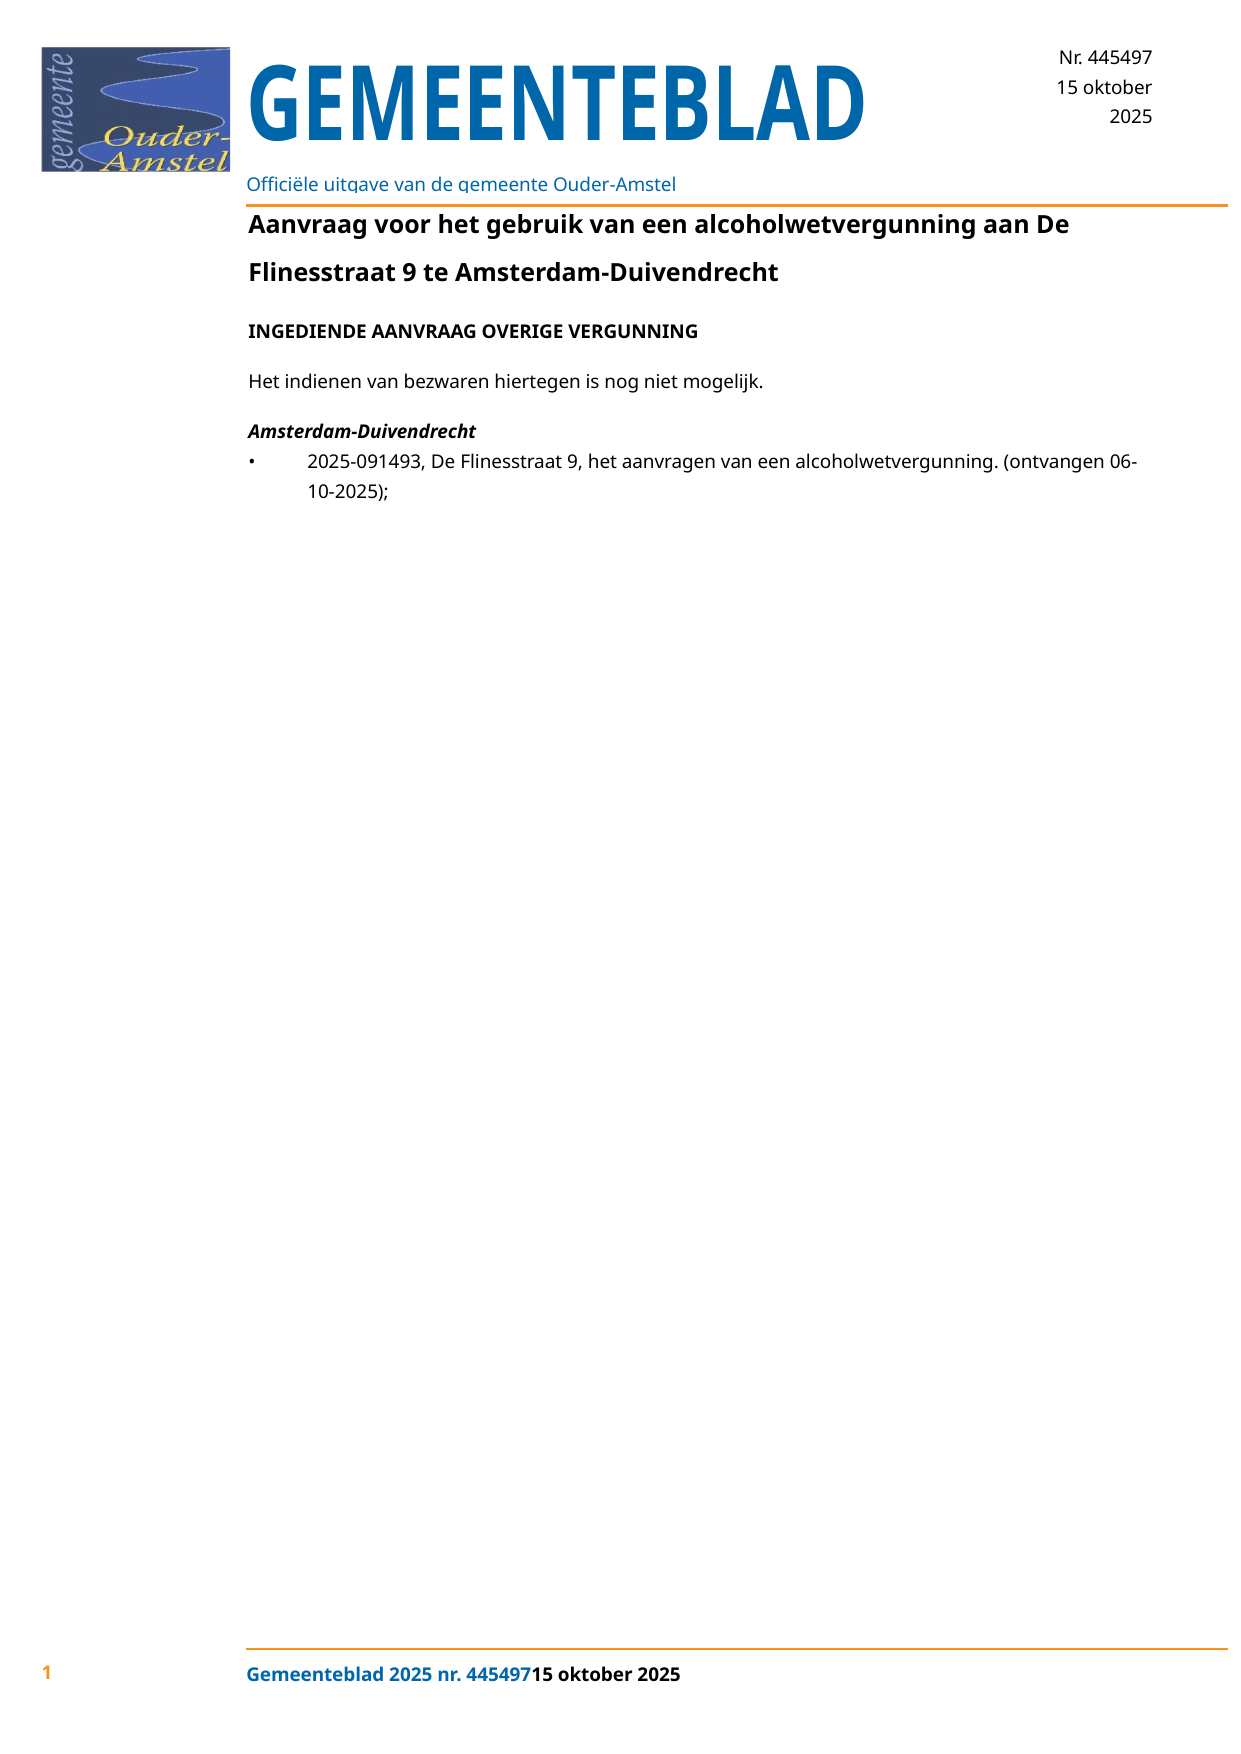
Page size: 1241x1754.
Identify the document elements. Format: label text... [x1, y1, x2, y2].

picture [41, 47, 231, 172]
text Aanvraag voor het gebruik van een alcoholwetvergunning aan De Flinesstraat 9 te Amsterdam-Duivendrecht [248, 207, 1152, 288]
text Amsterdam-Duivendrecht [248, 419, 1152, 444]
text Het indienen van bezwaren hiertegen is nog niet mogelijk. [248, 368, 1152, 394]
list 2025-091493, De Flinesstraat 9, het aanvragen van een alcoholwetvergunning. (ontvangen 06-10-2025); [248, 448, 1152, 504]
text INGEDIENDE AANVRAAG OVERIGE VERGUNNING [248, 318, 1152, 344]
